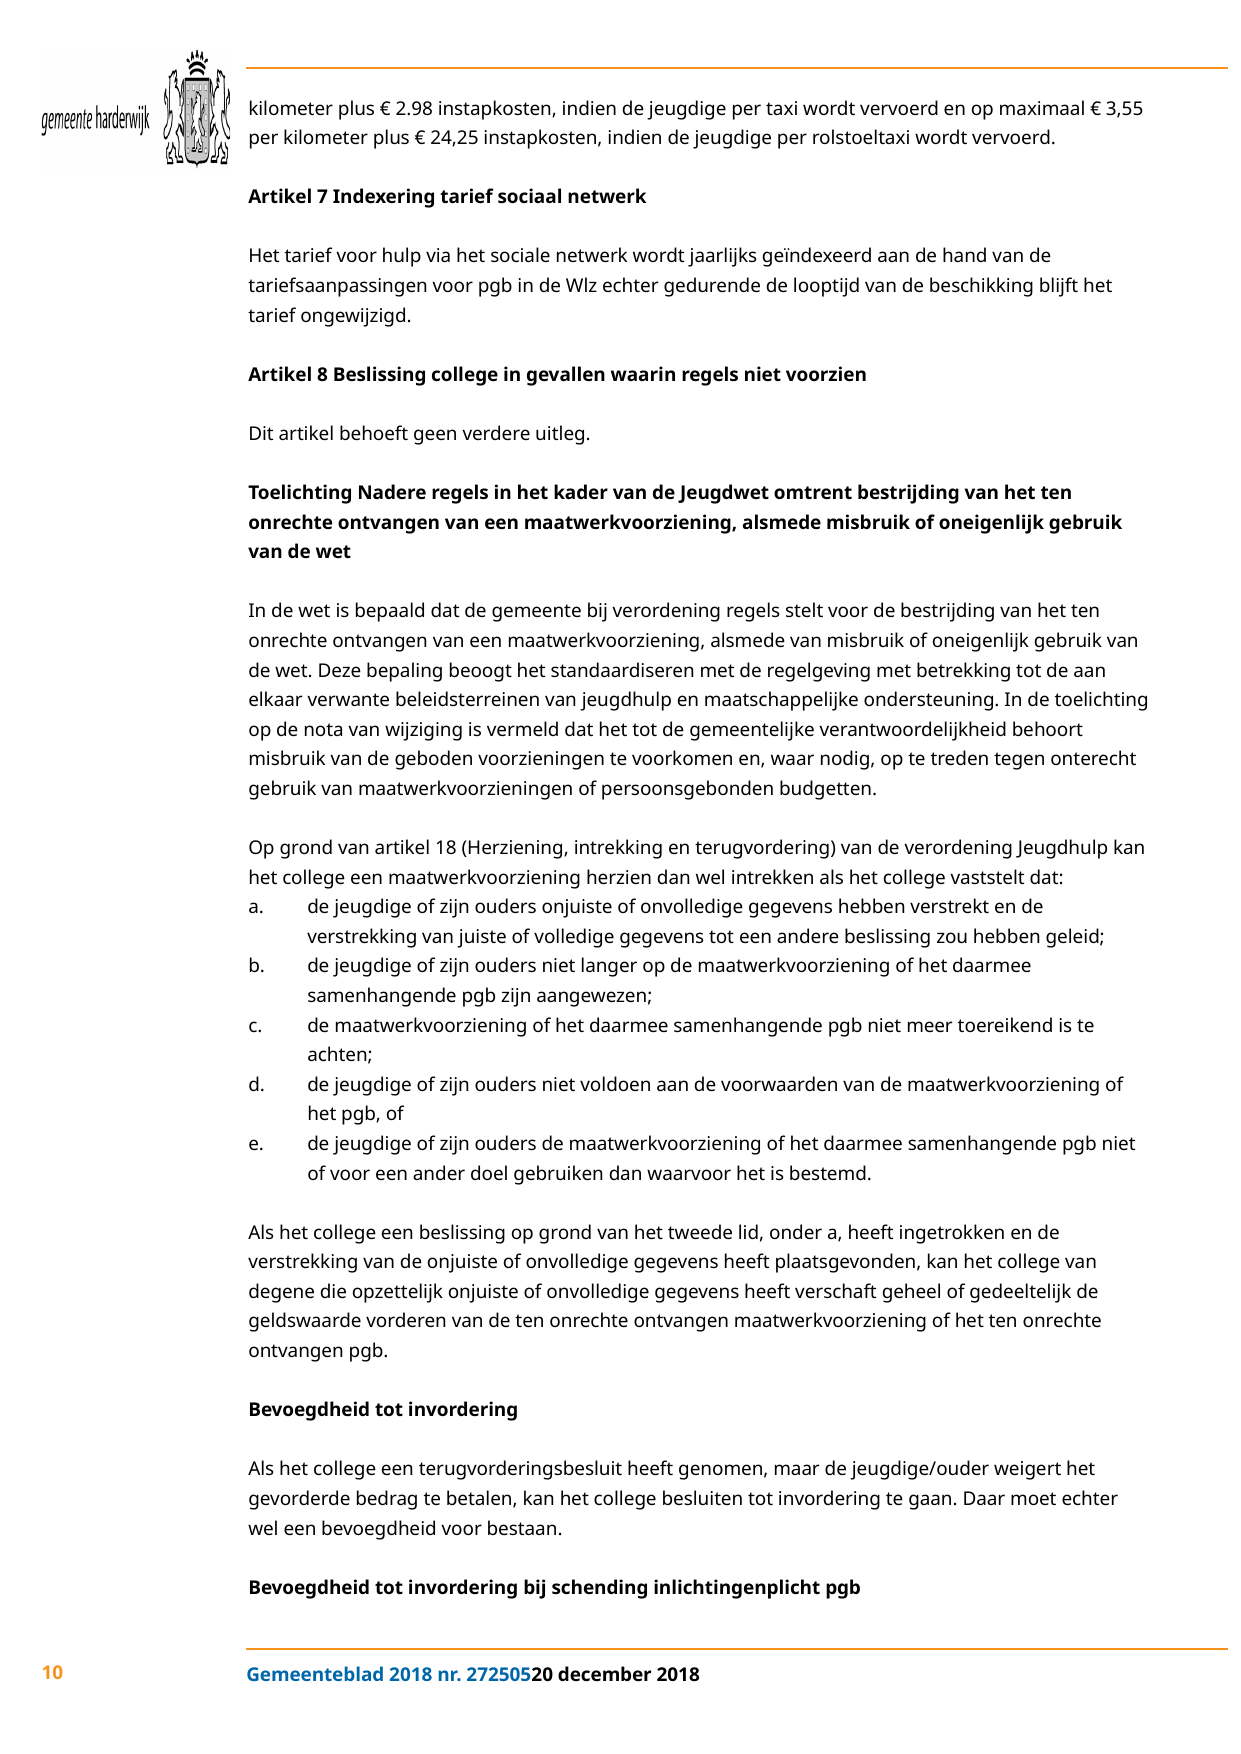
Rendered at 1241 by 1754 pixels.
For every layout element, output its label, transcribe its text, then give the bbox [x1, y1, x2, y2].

text Toelichting Nadere regels in het kader van de Jeugdwet omtrent bestrijding van het ten onrechte ontvangen van een maatwerkvoorziening, alsmede misbruik of oneigenlijk gebruik van de wet [248, 479, 1152, 564]
text Dit artikel behoeft geen verdere uitleg. [248, 420, 1152, 446]
text Artikel 8 Beslissing college in gevallen waarin regels niet voorzien [248, 361, 1152, 387]
list de jeugdige of zijn ouders onjuiste of onvolledige gegevens hebben verstrekt en de verstrekking van juiste of volledige gegevens tot een andere beslissing zou hebben geleid; [248, 893, 1152, 949]
text Bevoegdheid tot invordering [248, 1396, 1152, 1422]
list de jeugdige of zijn ouders niet voldoen aan de voorwaarden van de maatwerkvoorziening of het pgb, of [248, 1071, 1152, 1126]
text Op grond van artikel 18 (Herziening, intrekking en terugvordering) van de verordening Jeugdhulp kan het college een maatwerkvoorziening herzien dan wel intrekken als het college vaststelt dat: [248, 834, 1152, 890]
text kilometer plus € 2.98 instapkosten, indien de jeugdige per taxi wordt vervoerd en op maximaal € 3,55 per kilometer plus € 24,25 instapkosten, indien de jeugdige per rolstoeltaxi wordt vervoerd. [248, 95, 1152, 150]
picture [41, 47, 231, 172]
text Als het college een beslissing op grond van het tweede lid, onder a, heeft ingetrokken en de verstrekking van de onjuiste of onvolledige gegevens heeft plaatsgevonden, kan het college van degene die opzettelijk onjuiste of onvolledige gegevens heeft verschaft geheel of gedeeltelijk de geldswaarde vorderen van de ten onrechte ontvangen maatwerkvoorziening of het ten onrechte ontvangen pgb. [248, 1219, 1152, 1363]
text Als het college een terugvorderingsbesluit heeft genomen, maar de jeugdige/ouder weigert het gevorderde bedrag te betalen, kan het college besluiten tot invordering te gaan. Daar moet echter wel een bevoegdheid voor bestaan. [248, 1456, 1152, 1541]
text Het tarief voor hulp via het sociale netwerk wordt jaarlijks geïndexeerd aan de hand van de tariefsaanpassingen voor pgb in de Wlz echter gedurende de looptijd van de beschikking blijft het tarief ongewijzigd. [248, 243, 1152, 328]
text Artikel 7 Indexering tarief sociaal netwerk [248, 183, 1152, 209]
text Bevoegdheid tot invordering bij schending inlichtingenplicht pgb [248, 1574, 1152, 1600]
list de jeugdige of zijn ouders niet langer op de maatwerkvoorziening of het daarmee samenhangende pgb zijn aangewezen; [248, 953, 1152, 1008]
list de jeugdige of zijn ouders de maatwerkvoorziening of het daarmee samenhangende pgb niet of voor een ander doel gebruiken dan waarvoor het is bestemd. [248, 1130, 1152, 1186]
text In de wet is bepaald dat de gemeente bij verordening regels stelt voor de bestrijding van het ten onrechte ontvangen van een maatwerkvoorziening, alsmede van misbruik of oneigenlijk gebruik van de wet. Deze bepaling beoogt het standaardiseren met de regelgeving met betrekking tot de aan elkaar verwante beleidsterreinen van jeugdhulp en maatschappelijke ondersteuning. In de toelichting op de nota van wijziging is vermeld dat het tot de gemeentelijke verantwoordelijkheid behoort misbruik van de geboden voorzieningen te voorkomen en, waar nodig, op te treden tegen onterecht gebruik van maatwerkvoorzieningen of persoonsgebonden budgetten. [248, 598, 1152, 801]
list de maatwerkvoorziening of het daarmee samenhangende pgb niet meer toereikend is te achten; [248, 1012, 1152, 1067]
